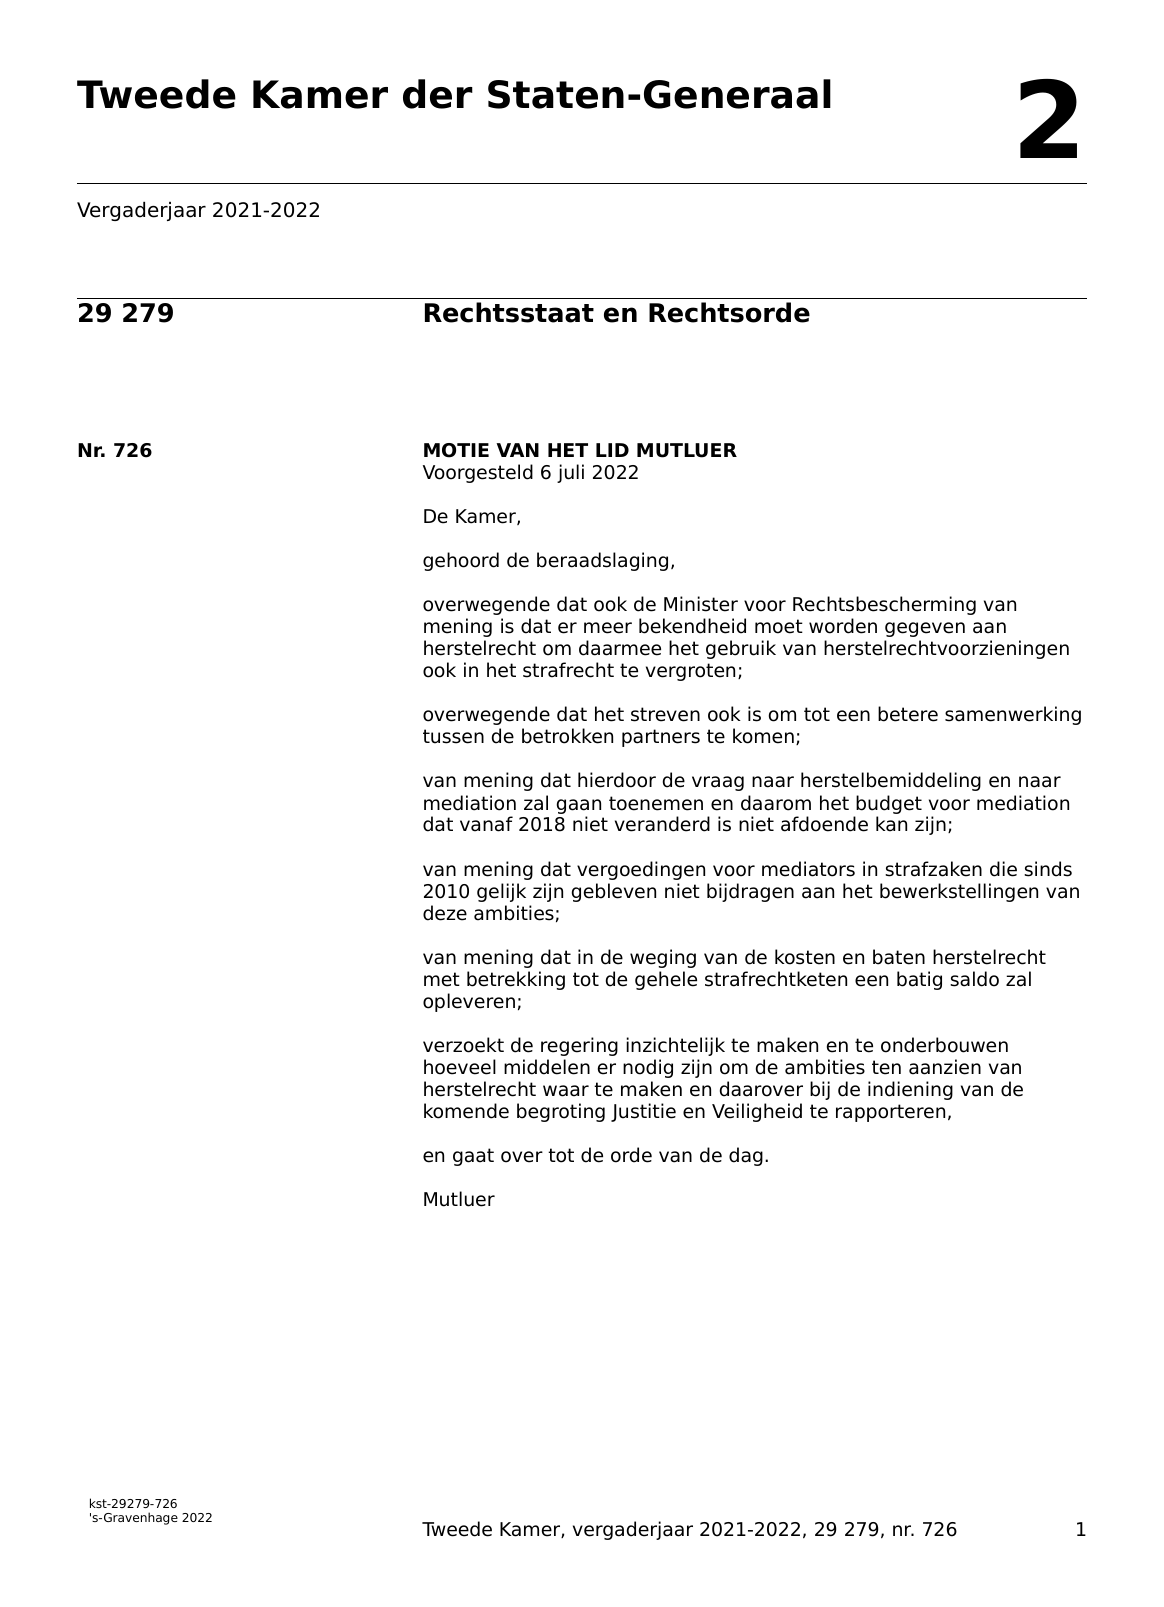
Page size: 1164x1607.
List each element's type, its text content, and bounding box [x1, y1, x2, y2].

text De Kamer, [422, 506, 1087, 528]
text van mening dat vergoedingen voor mediators in strafzaken die sinds 2010 gelijk zijn gebleven niet bijdragen aan het bewerkstellingen van deze ambities; [422, 858, 1087, 924]
subtitle 29 279 Rechtsstaat en Rechtsorde [77, 299, 1087, 329]
text Voorgesteld 6 juli 2022 [422, 462, 1087, 484]
text kst-29279-726 [88, 1497, 323, 1511]
text Mutluer [422, 1189, 1087, 1211]
table_header Tweede Kamer der Staten-Generaal [77, 59, 886, 183]
table_cell Vergaderjaar 2021-2022 [77, 184, 1087, 298]
text van mening dat hierdoor de vraag naar herstelbemiddeling en naar mediation zal gaan toenemen en daarom het budget voor mediation dat vanaf 2018 niet veranderd is niet afdoende kan zijn; [422, 770, 1087, 836]
text overwegende dat het streven ook is om tot een betere samenwerking tussen de betrokken partners te komen; [422, 704, 1087, 748]
text 's-Gravenhage 2022 [88, 1511, 323, 1525]
subtitle Nr. 726 MOTIE VAN HET LID MUTLUER [77, 440, 1087, 462]
text van mening dat in de weging van de kosten en baten herstelrecht met betrekking tot de gehele strafrechtketen een batig saldo zal opleveren; [422, 947, 1087, 1013]
text overwegende dat ook de Minister voor Rechtsbescherming van mening is dat er meer bekendheid moet worden gegeven aan herstelrecht om daarmee het gebruik van herstelrechtvoorzieningen ook in het strafrecht te vergroten; [422, 594, 1087, 682]
text gehoord de beraadslaging, [422, 550, 1087, 572]
text en gaat over tot de orde van de dag. [422, 1145, 1087, 1167]
text verzoekt de regering inzichtelijk te maken en te onderbouwen hoeveel middelen er nodig zijn om de ambities ten aanzien van herstelrecht waar te maken en daarover bij de indiening van de komende begroting Justitie en Veiligheid te rapporteren, [422, 1035, 1087, 1123]
table_header 2 [886, 59, 1087, 183]
